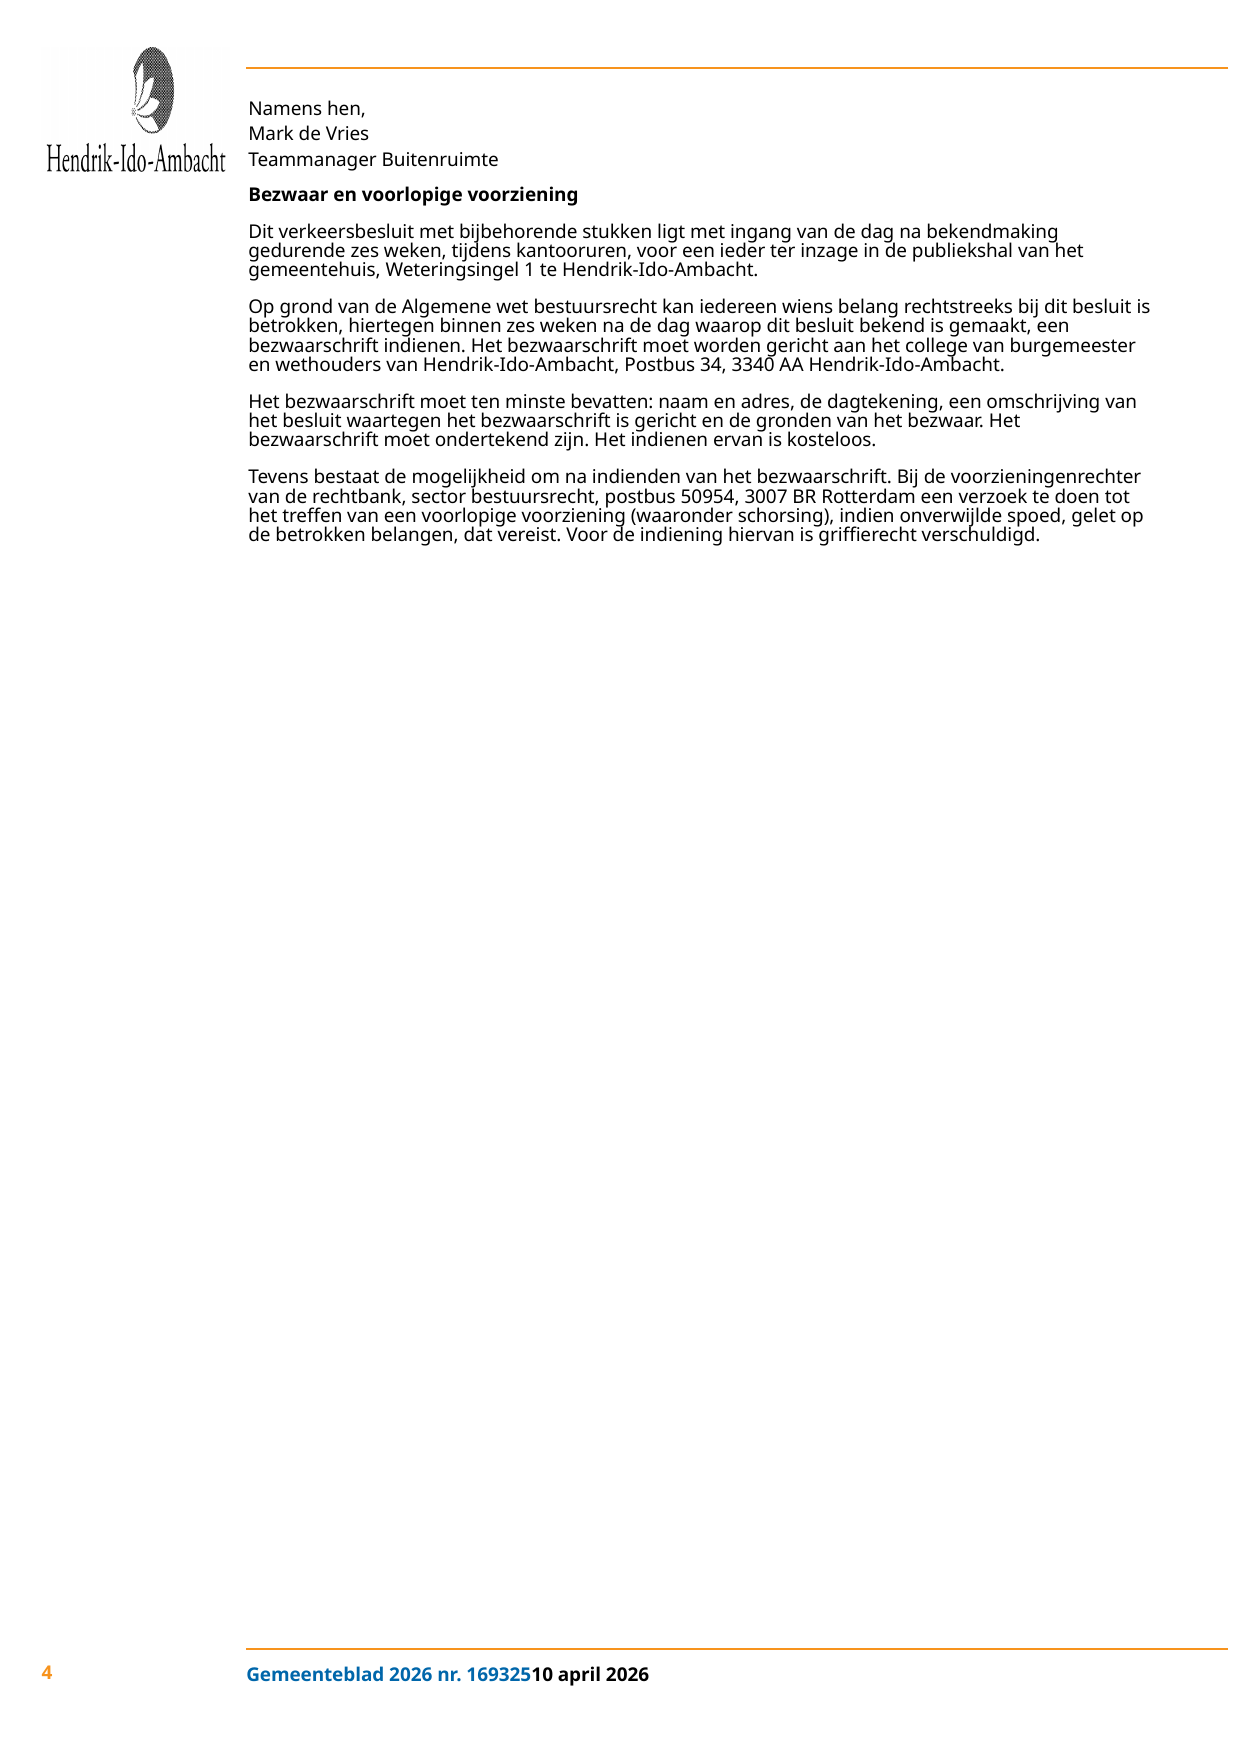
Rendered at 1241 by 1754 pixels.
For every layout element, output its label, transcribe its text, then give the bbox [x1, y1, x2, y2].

text Tevens bestaat de mogelijkheid om na indienden van het bezwaarschrift. Bij de voorzieningenrechter van de rechtbank, sector bestuursrecht, postbus 50954, 3007 BR Rotterdam een verzoek te doen tot het treffen van een voorlopige voorziening (waaronder schorsing), indien onverwijlde spoed, gelet op de betrokken belangen, dat vereist. Voor de indiening hiervan is griffierecht verschuldigd. [248, 468, 1152, 546]
text Het bezwaarschrift moet ten minste bevatten: naam en adres, de dagtekening, een omschrijving van het besluit waartegen het bezwaarschrift is gericht en de gronden van het bezwaar. Het bezwaarschrift moet ondertekend zijn. Het indienen ervan is kosteloos. [248, 393, 1152, 451]
text Teammanager Buitenruimte [248, 146, 1152, 172]
text Dit verkeersbesluit met bijbehorende stukken ligt met ingang van de dag na bekendmaking gedurende zes weken, tijdens kantooruren, voor een ieder ter inzage in de publiekshal van het gemeentehuis, Weteringsingel 1 te Hendrik-Ido-Ambacht. [248, 223, 1152, 280]
text Namens hen, [248, 95, 1152, 121]
text Mark de Vries [248, 121, 1152, 146]
text Op grond van de Algemene wet bestuursrecht kan iedereen wiens belang rechtstreeks bij dit besluit is betrokken, hiertegen binnen zes weken na de dag waarop dit besluit bekend is gemaakt, een bezwaarschrift indienen. Het bezwaarschrift moet worden gericht aan het college van burgemeester en wethouders van Hendrik-Ido-Ambacht, Postbus 34, 3340 AA Hendrik-Ido-Ambacht. [248, 298, 1152, 375]
picture [41, 47, 231, 172]
text Bezwaar en voorlopige voorziening [248, 186, 1152, 205]
